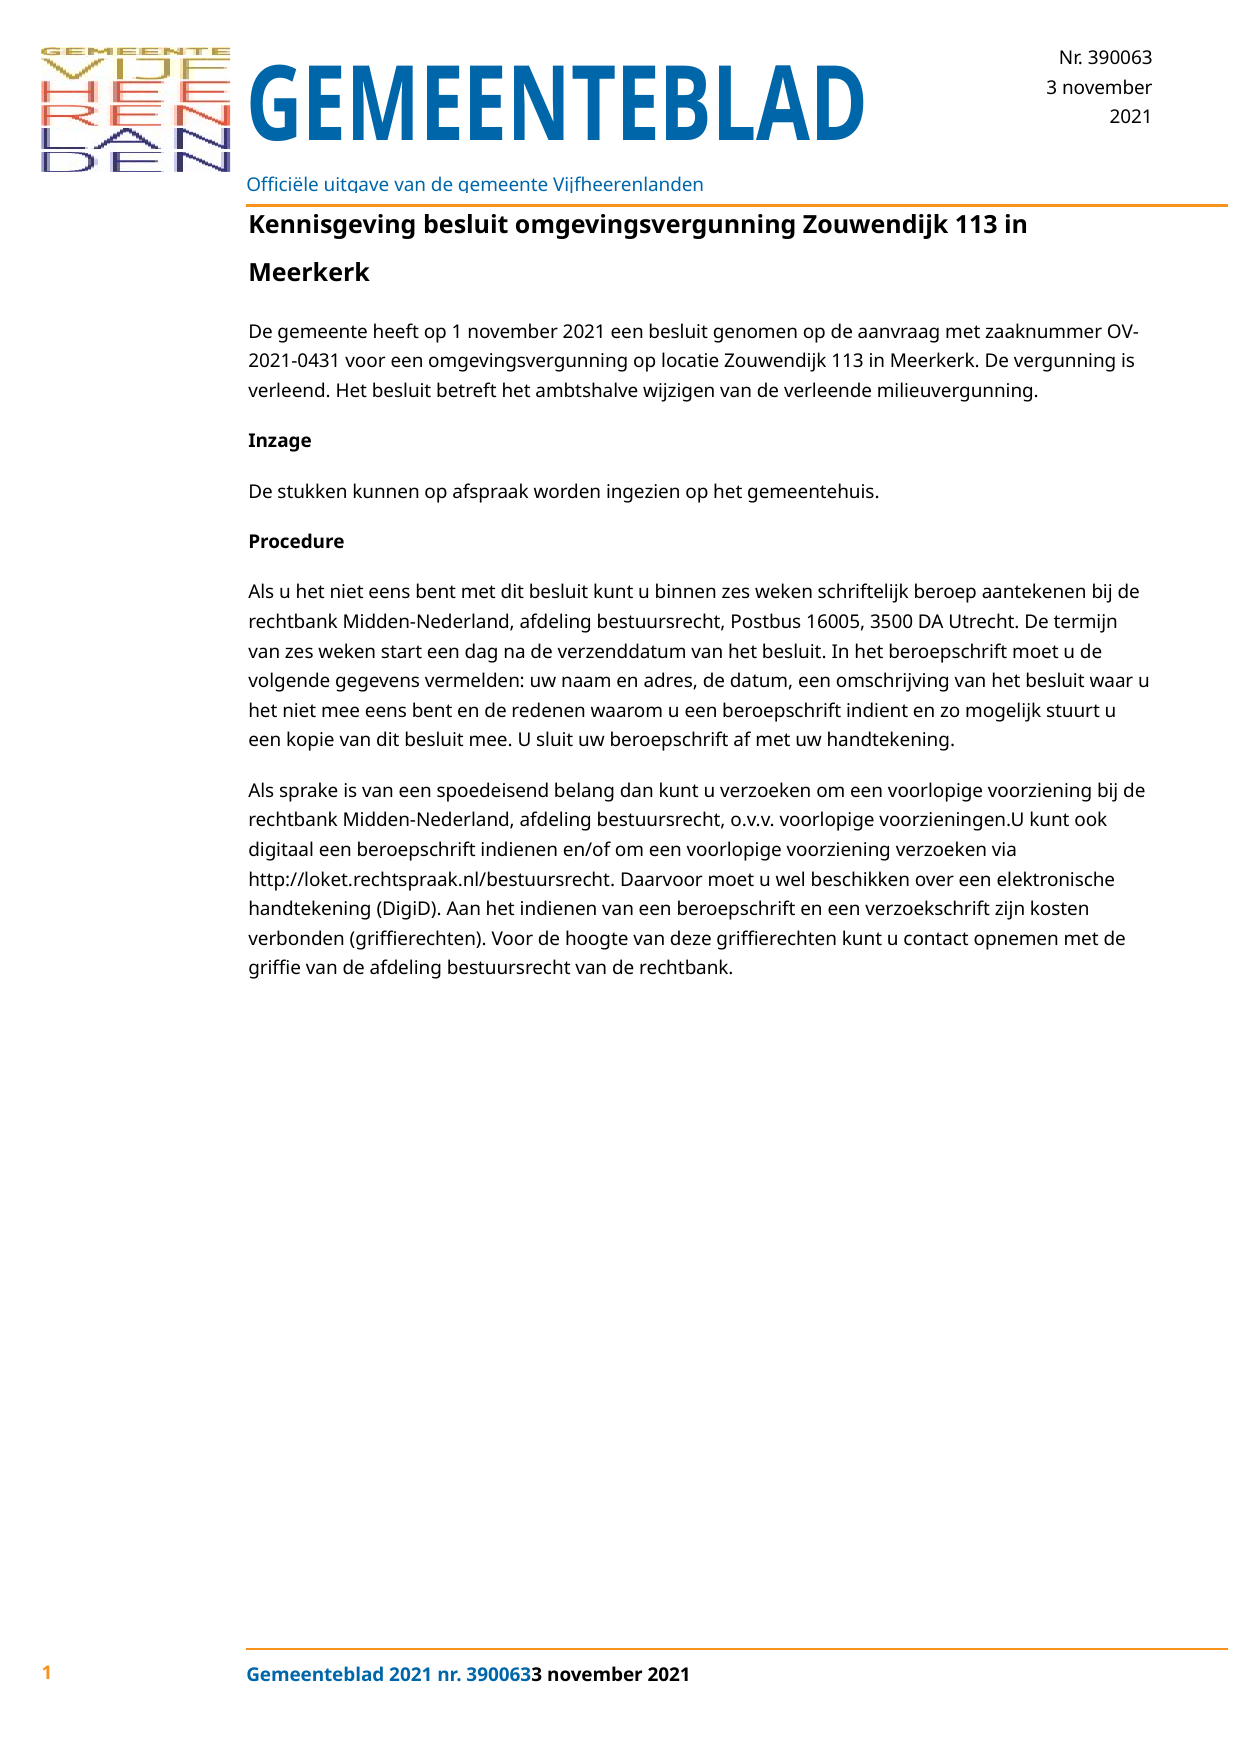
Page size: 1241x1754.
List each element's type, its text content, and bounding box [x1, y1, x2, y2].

text De stukken kunnen op afspraak worden ingezien op het gemeentehuis. [248, 478, 1152, 504]
text Procedure [248, 528, 1152, 554]
text De gemeente heeft op 1 november 2021 een besluit genomen op de aanvraag met zaaknummer OV-2021-0431 voor een omgevingsvergunning op locatie Zouwendijk 113 in Meerkerk. De vergunning is verleend. Het besluit betreft het ambtshalve wijzigen van de verleende milieuvergunning. [248, 318, 1152, 403]
text Als sprake is van een spoedeisend belang dan kunt u verzoeken om een voorlopige voorziening bij de rechtbank Midden-Nederland, afdeling bestuursrecht, o.v.v. voorlopige voorzieningen.U kunt ook digitaal een beroepschrift indienen en/of om een voorlopige voorziening verzoeken via http://loket.rechtspraak.nl/bestuursrecht. Daarvoor moet u wel beschikken over een elektronische handtekening (DigiD). Aan het indienen van een beroepschrift en een verzoekschrift zijn kosten verbonden (griffierechten). Voor de hoogte van deze griffierechten kunt u contact opnemen met de griffie van de afdeling bestuursrecht van de rechtbank. [248, 777, 1152, 980]
text Inzage [248, 427, 1152, 453]
text Als u het niet eens bent met dit besluit kunt u binnen zes weken schriftelijk beroep aantekenen bij de rechtbank Midden-Nederland, afdeling bestuursrecht, Postbus 16005, 3500 DA Utrecht. De termijn van zes weken start een dag na de verzenddatum van het besluit. In het beroepschrift moet u de volgende gegevens vermelden: uw naam en adres, de datum, een omschrijving van het besluit waar u het niet mee eens bent en de redenen waarom u een beroepschrift indient en zo mogelijk stuurt u een kopie van dit besluit mee. U sluit uw beroepschrift af met uw handtekening. [248, 579, 1152, 752]
picture [41, 47, 231, 172]
text Kennisgeving besluit omgevingsvergunning Zouwendijk 113 in Meerkerk [248, 207, 1152, 288]
